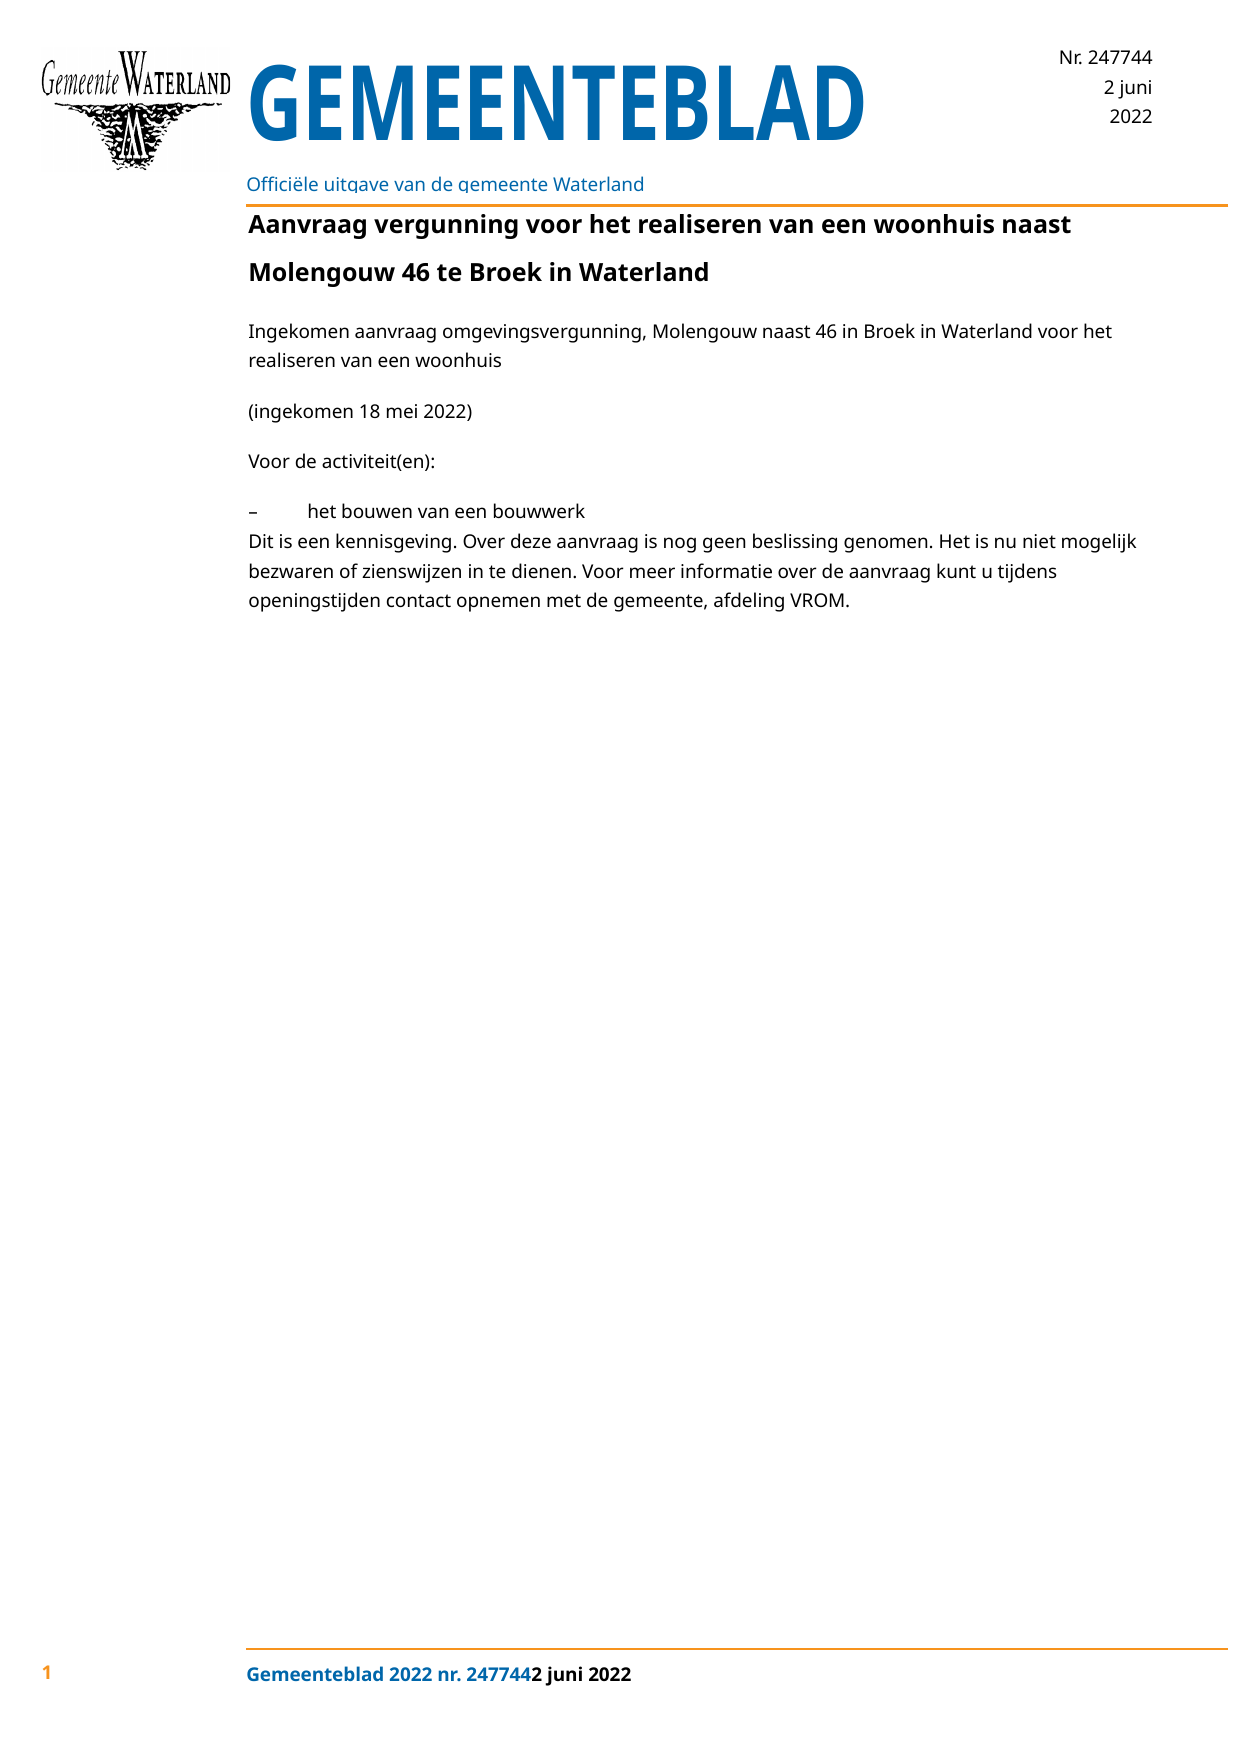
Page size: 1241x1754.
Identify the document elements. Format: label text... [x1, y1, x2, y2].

text Voor de activiteit(en): [248, 448, 1152, 474]
text Ingekomen aanvraag omgevingsvergunning, Molengouw naast 46 in Broek in Waterland voor het realiseren van een woonhuis [248, 318, 1152, 373]
text Aanvraag vergunning voor het realiseren van een woonhuis naast Molengouw 46 te Broek in Waterland [248, 207, 1152, 288]
picture [41, 47, 231, 172]
text (ingekomen 18 mei 2022) [248, 398, 1152, 424]
text Dit is een kennisgeving. Over deze aanvraag is nog geen beslissing genomen. Het is nu niet mogelijk bezwaren of zienswijzen in te dienen. Voor meer informatie over de aanvraag kunt u tijdens openingstijden contact opnemen met de gemeente, afdeling VROM. [248, 528, 1152, 613]
list het bouwen van een bouwwerk [248, 499, 1152, 524]
